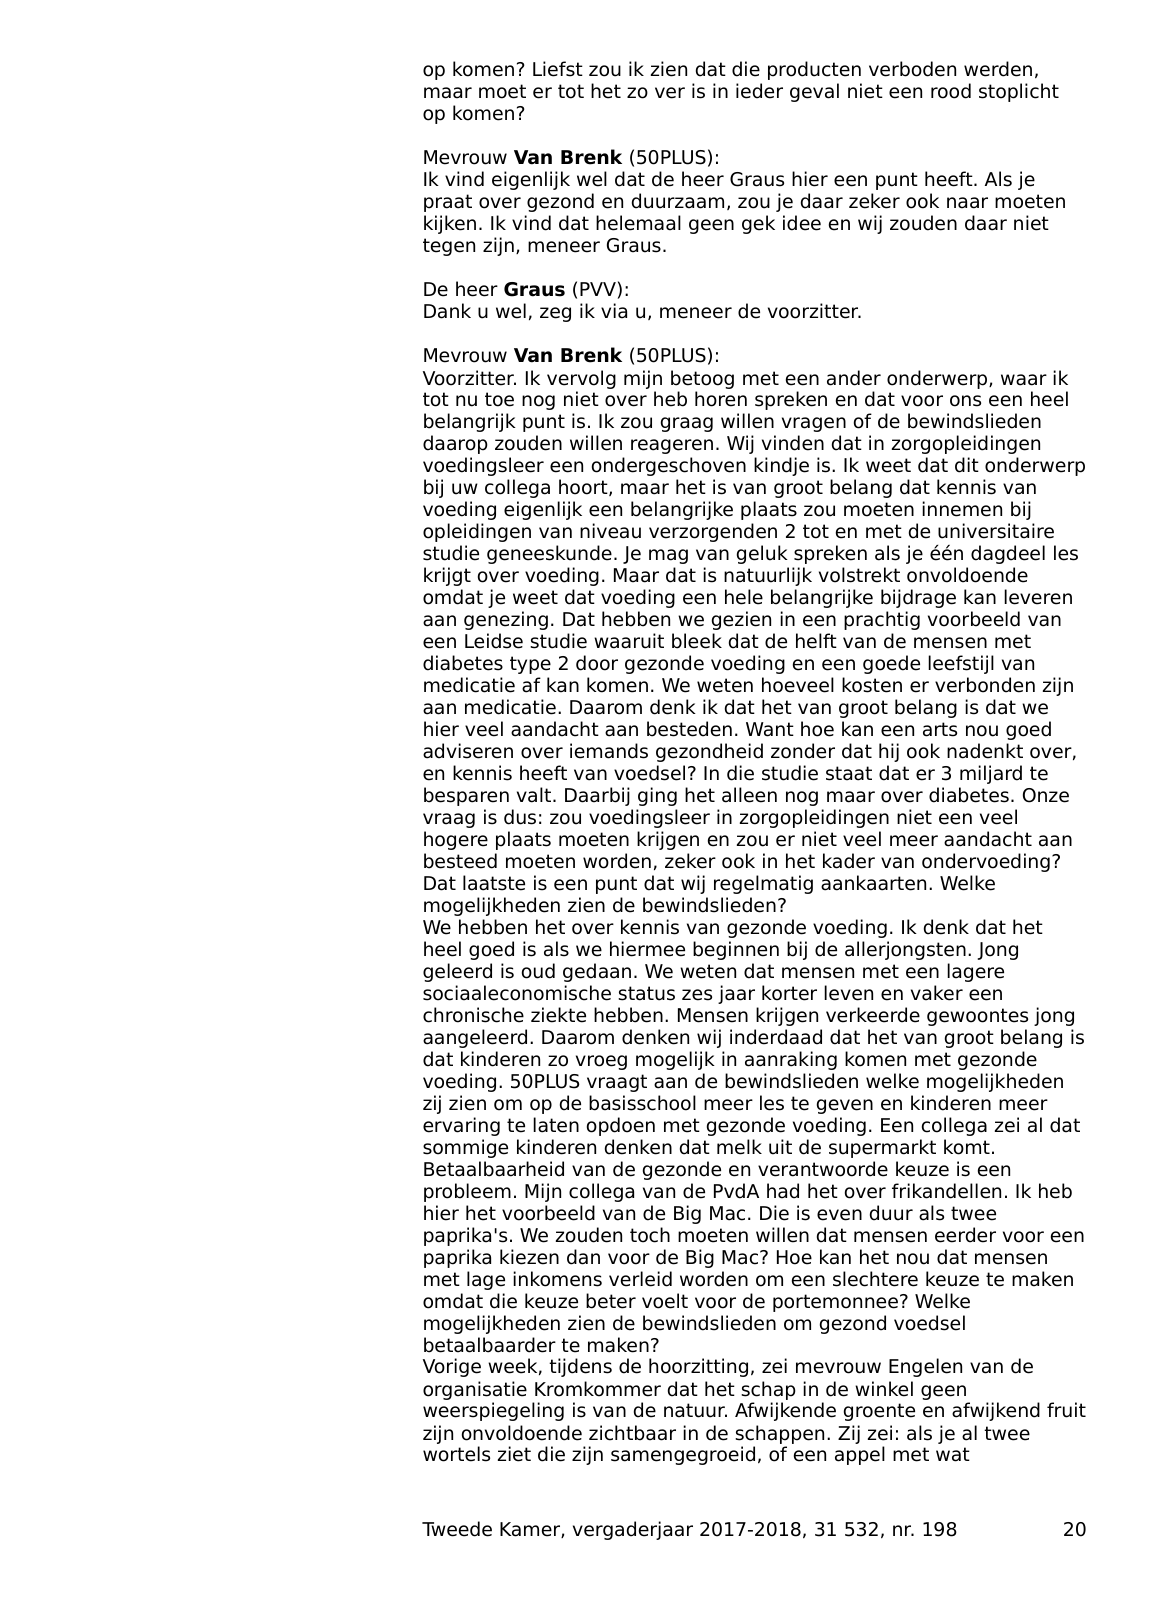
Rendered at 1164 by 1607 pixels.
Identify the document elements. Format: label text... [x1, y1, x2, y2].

text Ik vind eigenlijk wel dat de heer Graus hier een punt heeft. Als je praat over gezond en duurzaam, zou je daar zeker ook naar moeten kijken. Ik vind dat helemaal geen gek idee en wij zouden daar niet tegen zijn, meneer Graus. [422, 169, 1087, 257]
text Mevrouw Van Brenk (50PLUS): [422, 147, 1087, 169]
text Vorige week, tijdens de hoorzitting, zei mevrouw Engelen van de organisatie Kromkommer dat het schap in de winkel geen weerspiegeling is van de natuur. Afwijkende groente en afwijkend fruit zijn onvoldoende zichtbaar in de schappen. Zij zei: als je al twee wortels ziet die zijn samengegroeid, of een appel met wat [422, 1356, 1087, 1466]
text Voorzitter. Ik vervolg mijn betoog met een ander onderwerp, waar ik tot nu toe nog niet over heb horen spreken en dat voor ons een heel belangrijk punt is. Ik zou graag willen vragen of de bewindslieden daarop zouden willen reageren. Wij vinden dat in zorgopleidingen voedingsleer een ondergeschoven kindje is. Ik weet dat dit onderwerp bij uw collega hoort, maar het is van groot belang dat kennis van voeding eigenlijk een belangrijke plaats zou moeten innemen bij opleidingen van niveau verzorgenden 2 tot en met de universitaire studie geneeskunde. Je mag van geluk spreken als je één dagdeel les krijgt over voeding. Maar dat is natuurlijk volstrekt onvoldoende omdat je weet dat voeding een hele belangrijke bijdrage kan leveren aan genezing. Dat hebben we gezien in een prachtig voorbeeld van een Leidse studie waaruit bleek dat de helft van de mensen met diabetes type 2 door gezonde voeding en een goede leefstijl van medicatie af kan komen. We weten hoeveel kosten er verbonden zijn aan medicatie. Daarom denk ik dat het van groot belang is dat we hier veel aandacht aan besteden. Want hoe kan een arts nou goed adviseren over iemands gezondheid zonder dat hij ook nadenkt over, en kennis heeft van voedsel? In die studie staat dat er 3 miljard te besparen valt. Daarbij ging het alleen nog maar over diabetes. Onze vraag is dus: zou voedingsleer in zorgopleidingen niet een veel hogere plaats moeten krijgen en zou er niet veel meer aandacht aan besteed moeten worden, zeker ook in het kader van ondervoeding? Dat laatste is een punt dat wij regelmatig aankaarten. Welke mogelijkheden zien de bewindslieden? [422, 367, 1087, 917]
text We hebben het over kennis van gezonde voeding. Ik denk dat het heel goed is als we hiermee beginnen bij de allerjongsten. Jong geleerd is oud gedaan. We weten dat mensen met een lagere sociaaleconomische status zes jaar korter leven en vaker een chronische ziekte hebben. Mensen krijgen verkeerde gewoontes jong aangeleerd. Daarom denken wij inderdaad dat het van groot belang is dat kinderen zo vroeg mogelijk in aanraking komen met gezonde voeding. 50PLUS vraagt aan de bewindslieden welke mogelijkheden zij zien om op de basisschool meer les te geven en kinderen meer ervaring te laten opdoen met gezonde voeding. Een collega zei al dat sommige kinderen denken dat melk uit de supermarkt komt. [422, 917, 1087, 1159]
text Dank u wel, zeg ik via u, meneer de voorzitter. [422, 301, 1087, 323]
text Mevrouw Van Brenk (50PLUS): [422, 345, 1087, 367]
text De heer Graus (PVV): [422, 279, 1087, 301]
text op komen? Liefst zou ik zien dat die producten verboden werden, maar moet er tot het zo ver is in ieder geval niet een rood stoplicht op komen? [422, 59, 1087, 125]
text Betaalbaarheid van de gezonde en verantwoorde keuze is een probleem. Mijn collega van de PvdA had het over frikandellen. Ik heb hier het voorbeeld van de Big Mac. Die is even duur als twee paprika's. We zouden toch moeten willen dat mensen eerder voor een paprika kiezen dan voor de Big Mac? Hoe kan het nou dat mensen met lage inkomens verleid worden om een slechtere keuze te maken omdat die keuze beter voelt voor de portemonnee? Welke mogelijkheden zien de bewindslieden om gezond voedsel betaalbaarder te maken? [422, 1159, 1087, 1356]
